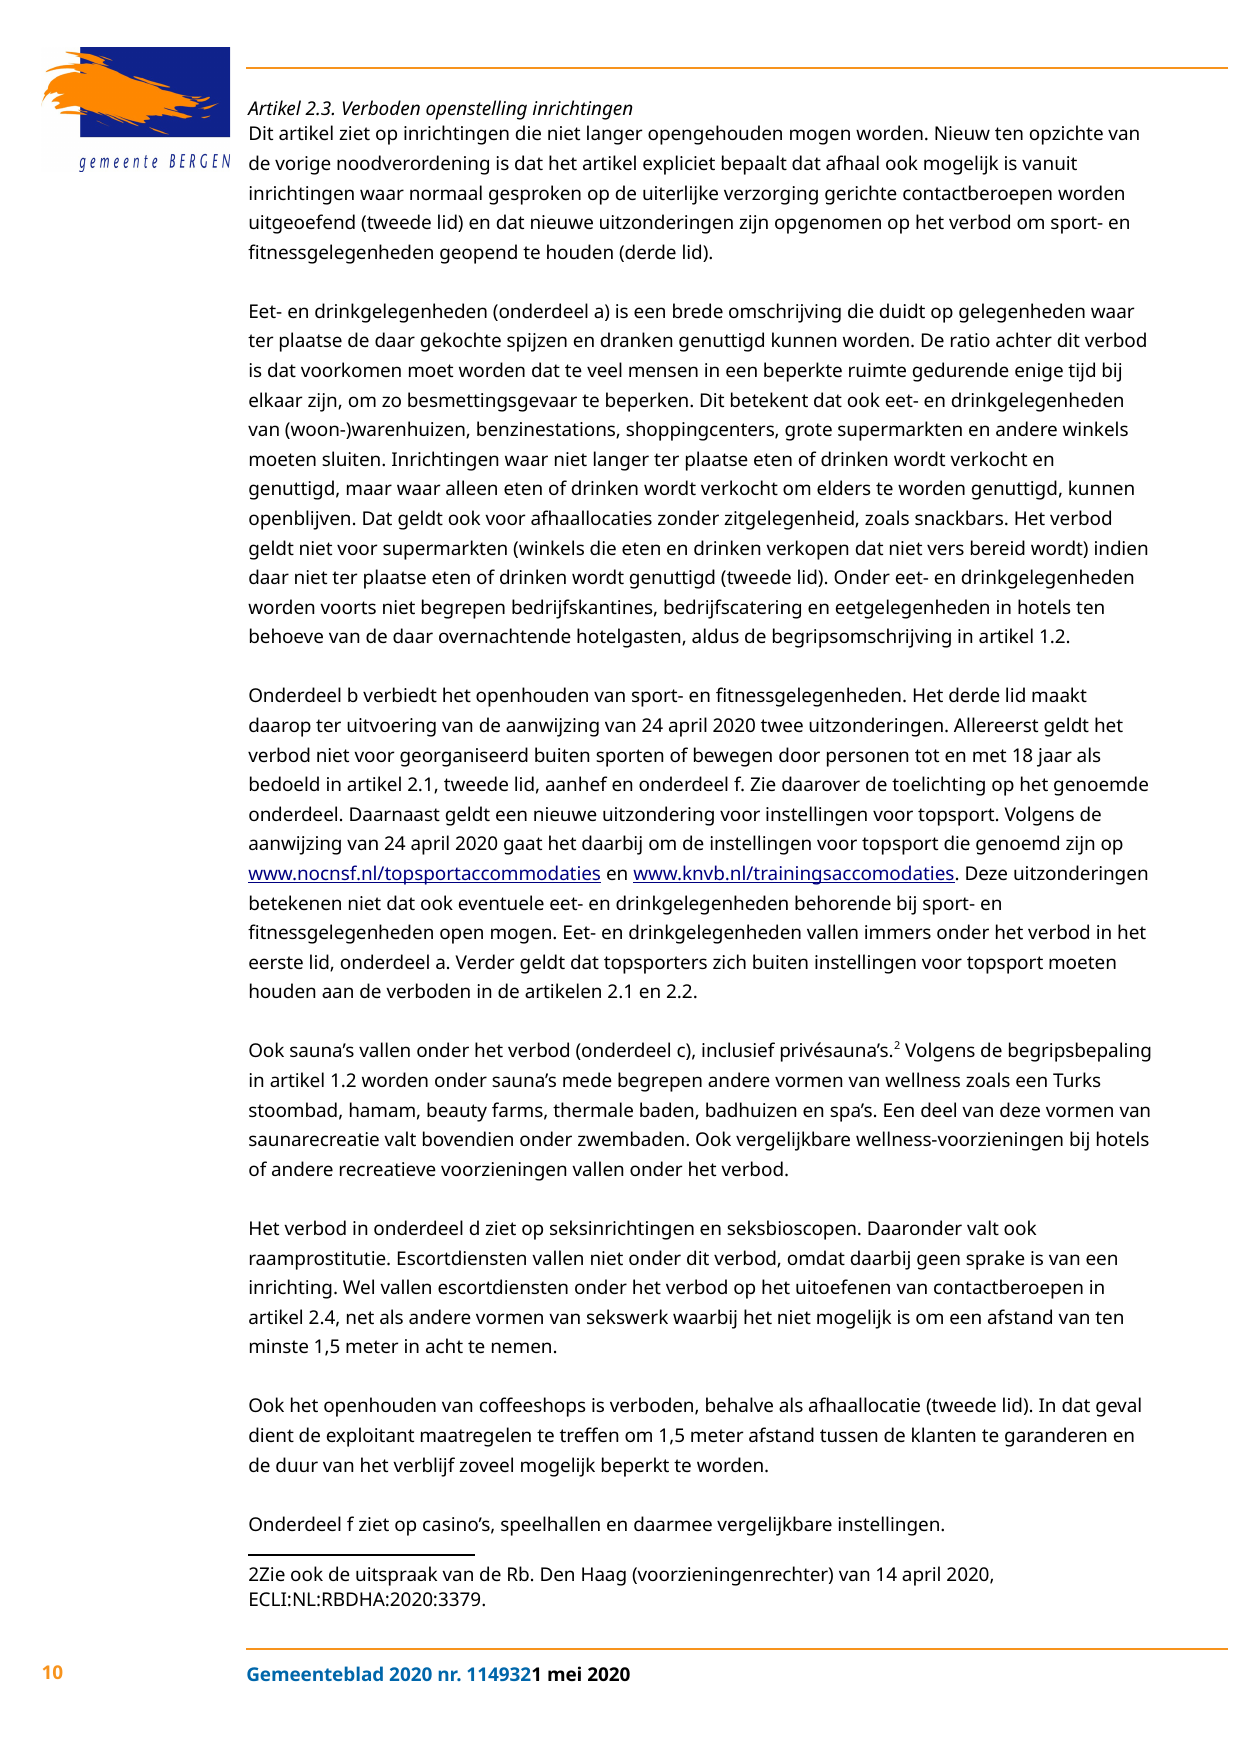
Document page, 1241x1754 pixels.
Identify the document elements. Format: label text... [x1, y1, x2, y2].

picture [41, 47, 231, 172]
text Ook het openhouden van coffeeshops is verboden, behalve als afhaallocatie (tweede lid). In dat geval dient de exploitant maatregelen te treffen om 1,5 meter afstand tussen de klanten te garanderen en de duur van het verblijf zoveel mogelijk beperkt te worden. [248, 1393, 1152, 1477]
text Het verbod in onderdeel d ziet op seksinrichtingen en seksbioscopen. Daaronder valt ook raamprostitutie. Escortdiensten vallen niet onder dit verbod, omdat daarbij geen sprake is van een inrichting. Wel vallen escortdiensten onder het verbod op het uitoefenen van contactberoepen in artikel 2.4, net als andere vormen van sekswerk waarbij het niet mogelijk is om een afstand van ten minste 1,5 meter in acht te nemen. [248, 1215, 1152, 1359]
text Zie ook de uitspraak van de Rb. Den Haag (voorzieningenrechter) van 14 april 2020, ECLI:NL:RBDHA:2020:3379. [248, 1561, 1152, 1612]
text Eet- en drinkgelegenheden (onderdeel a) is een brede omschrijving die duidt op gelegenheden waar ter plaatse de daar gekochte spijzen en dranken genuttigd kunnen worden. De ratio achter dit verbod is dat voorkomen moet worden dat te veel mensen in een beperkte ruimte gedurende enige tijd bij elkaar zijn, om zo besmettingsgevaar te beperken. Dit betekent dat ook eet- en drinkgelegenheden van (woon-)warenhuizen, benzinestations, shoppingcenters, grote supermarkten en andere winkels moeten sluiten. Inrichtingen waar niet langer ter plaatse eten of drinken wordt verkocht en genuttigd, maar waar alleen eten of drinken wordt verkocht om elders te worden genuttigd, kunnen openblijven. Dat geldt ook voor afhaallocaties zonder zitgelegenheid, zoals snackbars. Het verbod geldt niet voor supermarkten (winkels die eten en drinken verkopen dat niet vers bereid wordt) indien daar niet ter plaatse eten of drinken wordt genuttigd (tweede lid). Onder eet- en drinkgelegenheden worden voorts niet begrepen bedrijfskantines, bedrijfscatering en eetgelegenheden in hotels ten behoeve van de daar overnachtende hotelgasten, aldus de begripsomschrijving in artikel 1.2. [248, 298, 1152, 649]
text Onderdeel b verbiedt het openhouden van sport- en fitnessgelegenheden. Het derde lid maakt daarop ter uitvoering van de aanwijzing van 24 april 2020 twee uitzonderingen. Allereerst geldt het verbod niet voor georganiseerd buiten sporten of bewegen door personen tot en met 18 jaar als bedoeld in artikel 2.1, tweede lid, aanhef en onderdeel f. Zie daarover de toelichting op het genoemde onderdeel. Daarnaast geldt een nieuwe uitzondering voor instellingen voor topsport. Volgens de aanwijzing van 24 april 2020 gaat het daarbij om de instellingen voor topsport die genoemd zijn op www.nocnsf.nl/topsportaccommodaties en www.knvb.nl/trainingsaccomodaties. Deze uitzonderingen betekenen niet dat ook eventuele eet- en drinkgelegenheden behorende bij sport- en fitnessgelegenheden open mogen. Eet- en drinkgelegenheden vallen immers onder het verbod in het eerste lid, onderdeel a. Verder geldt dat topsporters zich buiten instellingen voor topsport moeten houden aan de verboden in de artikelen 2.1 en 2.2. [248, 683, 1152, 1004]
text Dit artikel ziet op inrichtingen die niet langer opengehouden mogen worden. Nieuw ten opzichte van de vorige noodverordening is dat het artikel expliciet bepaalt dat afhaal ook mogelijk is vanuit inrichtingen waar normaal gesproken op de uiterlijke verzorging gerichte contactberoepen worden uitgeoefend (tweede lid) en dat nieuwe uitzonderingen zijn opgenomen op het verbod om sport- en fitnessgelegenheden geopend te houden (derde lid). [248, 121, 1152, 264]
text Artikel 2.3. Verboden openstelling inrichtingen [248, 95, 1152, 121]
text Ook sauna’s vallen onder het verbod (onderdeel c), inclusief privésauna’s. Volgens de begripsbepaling in artikel 1.2 worden onder sauna’s mede begrepen andere vormen van wellness zoals een Turks stoombad, hamam, beauty farms, thermale baden, badhuizen en spa’s. Een deel van deze vormen van saunarecreatie valt bovendien onder zwembaden. Ook vergelijkbare wellness-voorzieningen bij hotels of andere recreatieve voorzieningen vallen onder het verbod. [248, 1038, 1152, 1182]
text Onderdeel f ziet op casino’s, speelhallen en daarmee vergelijkbare instellingen. [248, 1511, 1152, 1537]
